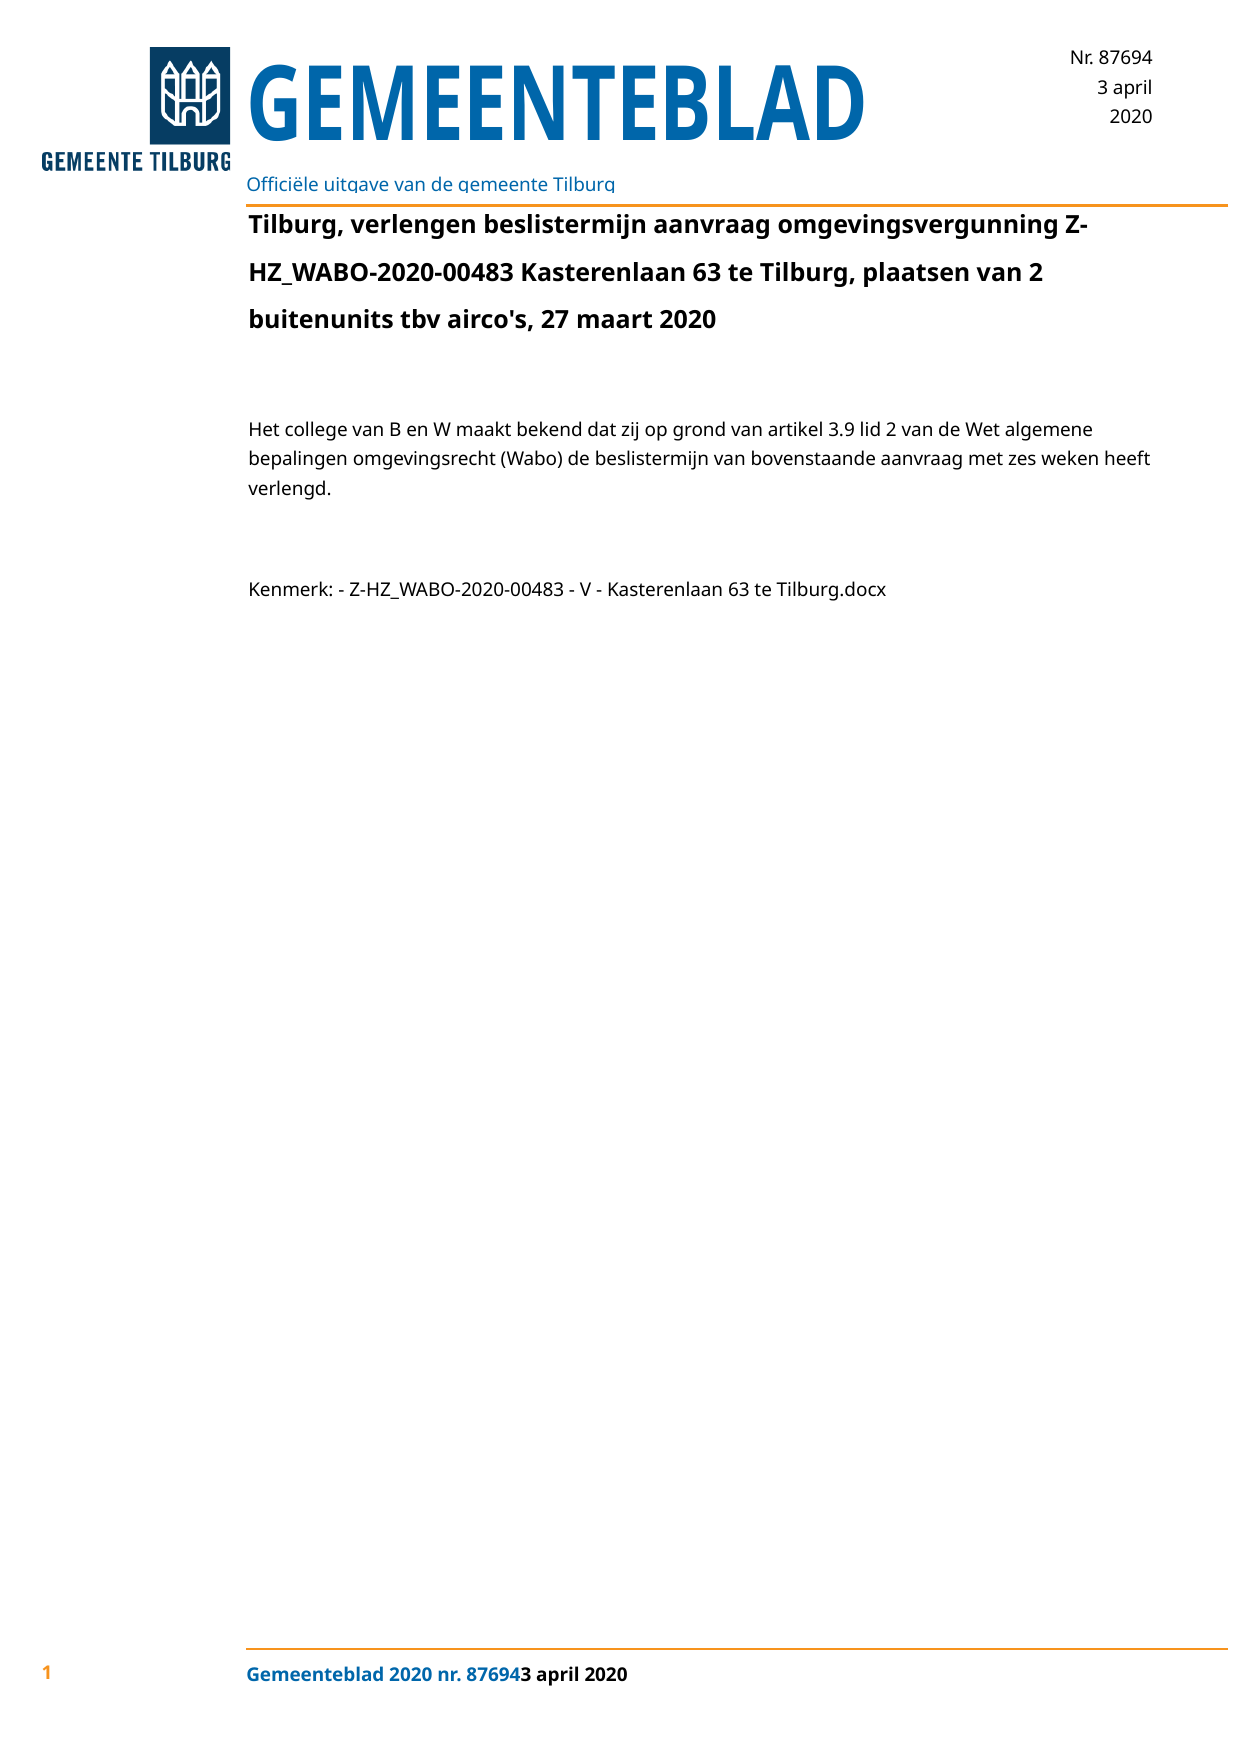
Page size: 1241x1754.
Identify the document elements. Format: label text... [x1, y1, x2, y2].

picture [41, 47, 231, 172]
text Het college van B en W maakt bekend dat zij op grond van artikel 3.9 lid 2 van de Wet algemene bepalingen omgevingsrecht (Wabo) de beslistermijn van bovenstaande aanvraag met zes weken heeft verlengd. [248, 416, 1152, 501]
text Tilburg, verlengen beslistermijn aanvraag omgevingsvergunning Z-HZ_WABO-2020-00483 Kasterenlaan 63 te Tilburg, plaatsen van 2 buitenunits tbv airco's, 27 maart 2020 [248, 207, 1152, 336]
text Kenmerk: - Z-HZ_WABO-2020-00483 - V - Kasterenlaan 63 te Tilburg.docx [248, 576, 1152, 602]
